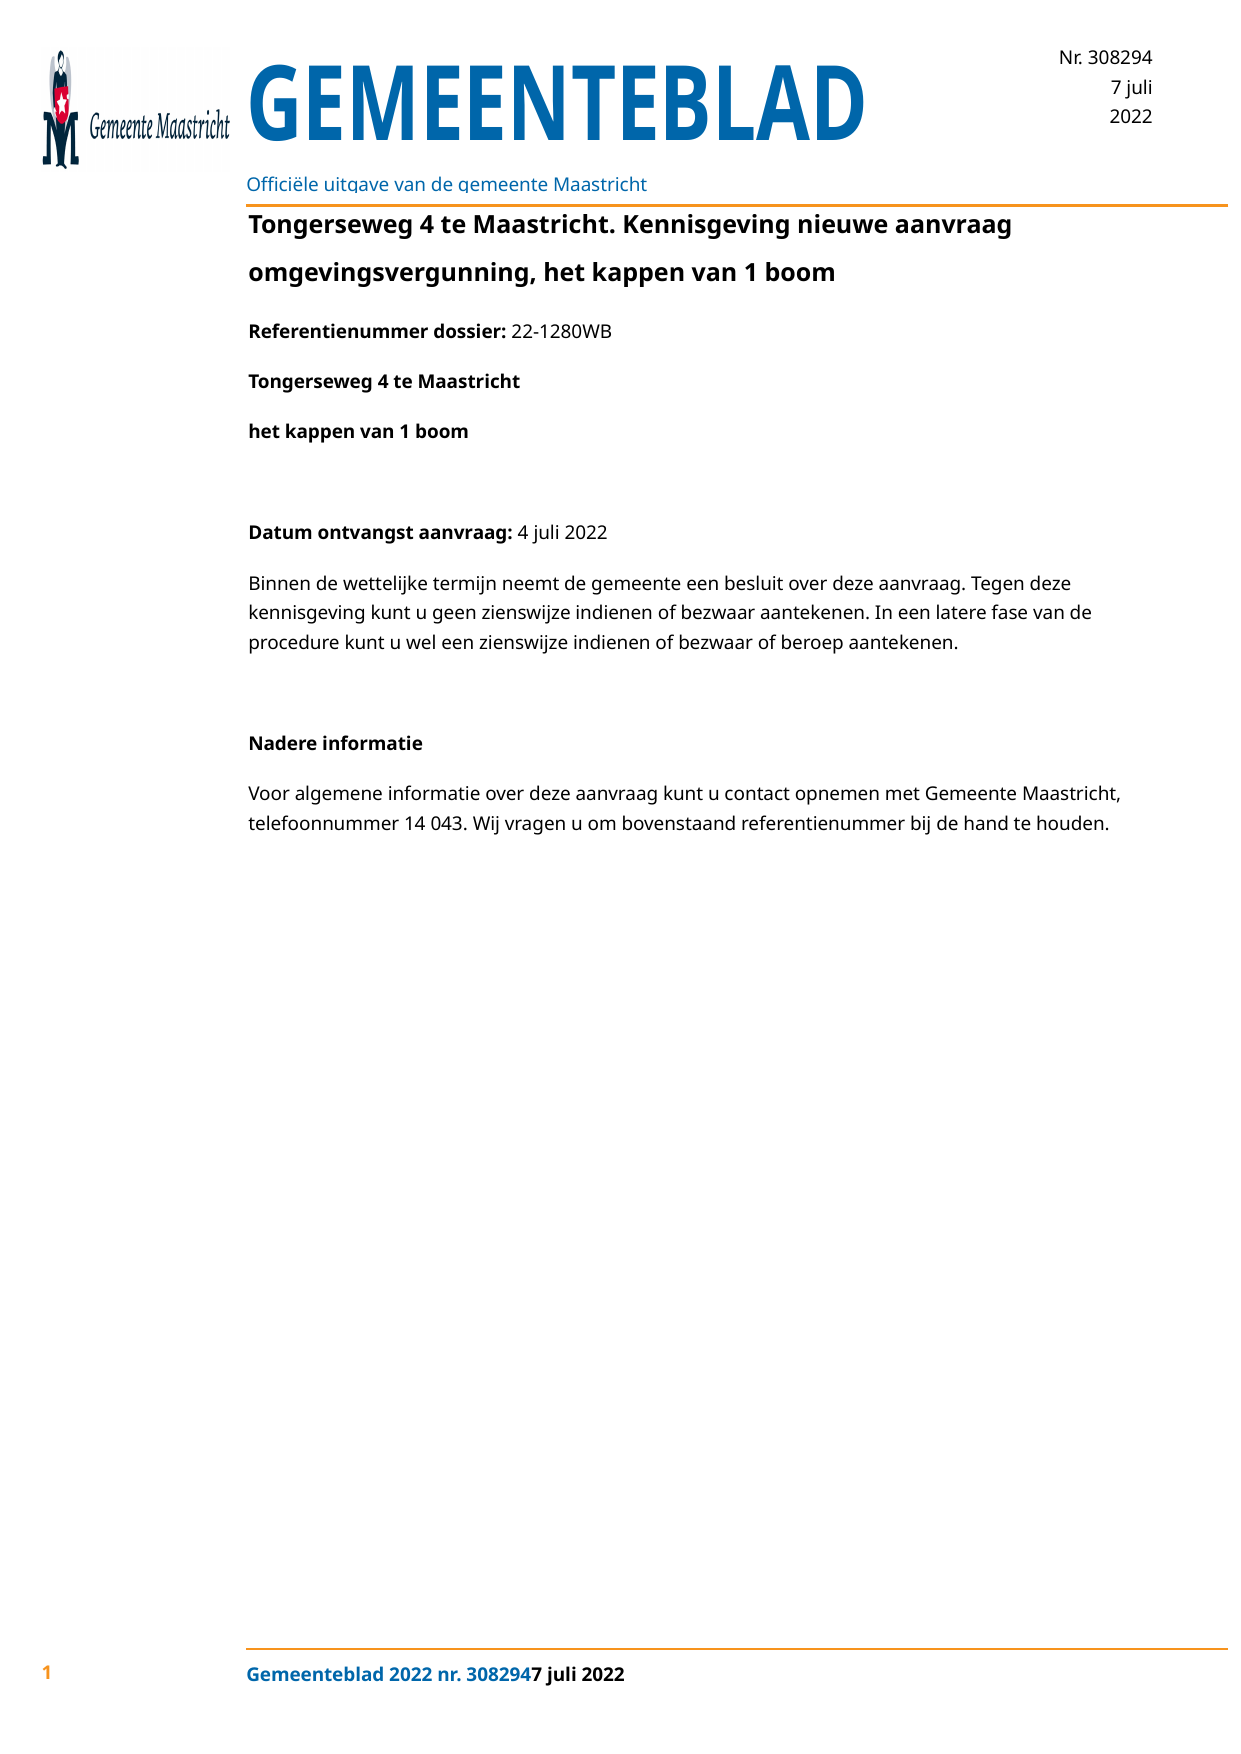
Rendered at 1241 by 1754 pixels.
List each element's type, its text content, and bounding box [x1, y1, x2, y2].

text Datum ontvangst aanvraag: 4 juli 2022 [248, 519, 1152, 545]
text Tongerseweg 4 te Maastricht. Kennisgeving nieuwe aanvraag omgevingsvergunning, het kappen van 1 boom [248, 207, 1152, 288]
text Binnen de wettelijke termijn neemt de gemeente een besluit over deze aanvraag. Tegen deze kennisgeving kunt u geen zienswijze indienen of bezwaar aantekenen. In een latere fase van de procedure kunt u wel een zienswijze indienen of bezwaar of beroep aantekenen. [248, 570, 1152, 655]
text Voor algemene informatie over deze aanvraag kunt u contact opnemen met Gemeente Maastricht, telefoonnummer 14 043. Wij vragen u om bovenstaand referentienummer bij de hand te houden. [248, 780, 1152, 836]
text Referentienummer dossier: 22-1280WB [248, 318, 1152, 344]
text Nadere informatie [248, 730, 1152, 756]
text het kappen van 1 boom [248, 419, 1152, 444]
text Tongerseweg 4 te Maastricht [248, 368, 1152, 394]
picture [41, 47, 231, 172]
